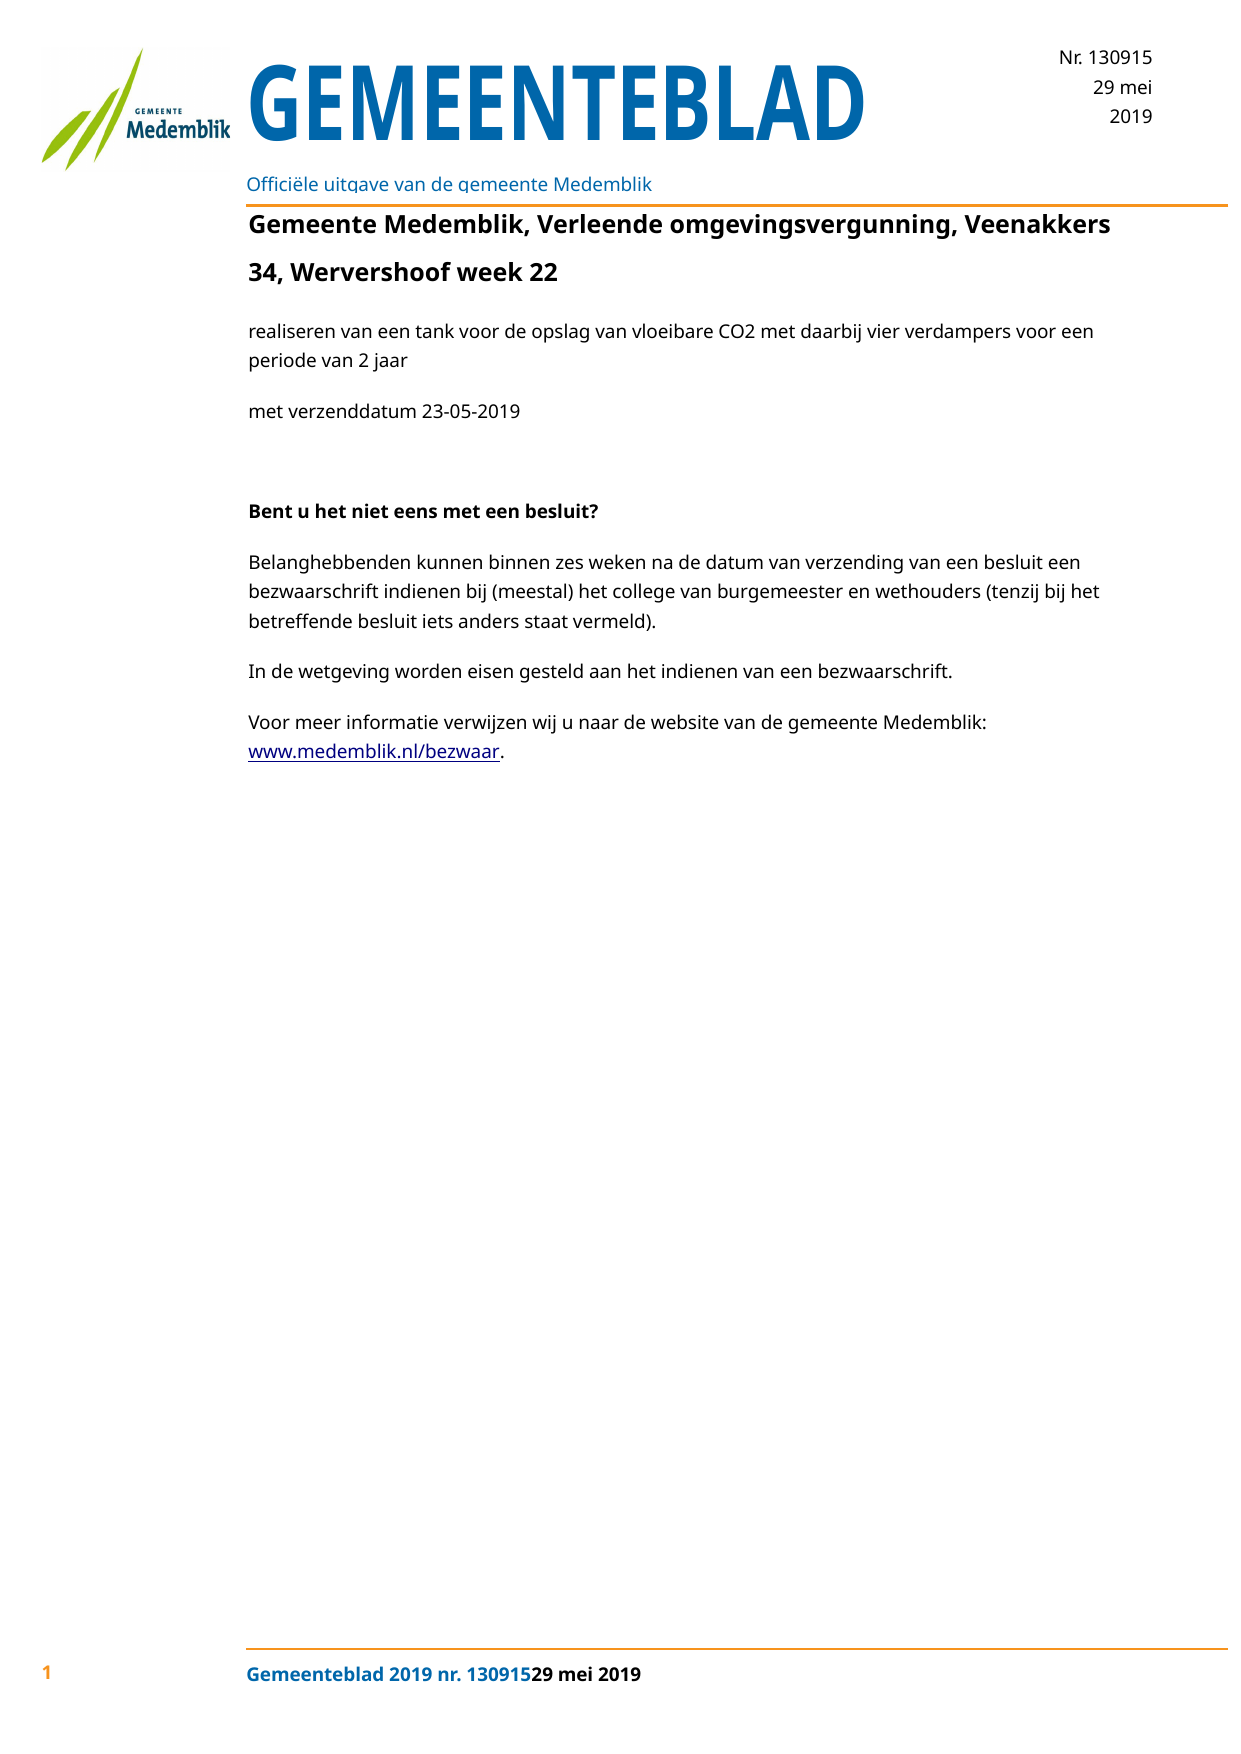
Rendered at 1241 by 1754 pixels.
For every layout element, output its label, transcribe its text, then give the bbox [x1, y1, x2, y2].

text realiseren van een tank voor de opslag van vloeibare CO2 met daarbij vier verdampers voor een periode van 2 jaar [248, 318, 1152, 373]
text Gemeente Medemblik, Verleende omgevingsvergunning, Veenakkers 34, Wervershoof week 22 [248, 207, 1152, 288]
picture [41, 47, 231, 172]
text Bent u het niet eens met een besluit? [248, 499, 1152, 524]
text Belanghebbenden kunnen binnen zes weken na de datum van verzending van een besluit een bezwaarschrift indienen bij (meestal) het college van burgemeester en wethouders (tenzij bij het betreffende besluit iets anders staat vermeld). [248, 549, 1152, 634]
text Voor meer informatie verwijzen wij u naar de website van de gemeente Medemblik: www.medemblik.nl/bezwaar. [248, 709, 1152, 764]
text met verzenddatum 23-05-2019 [248, 398, 1152, 424]
text In de wetgeving worden eisen gesteld aan het indienen van een bezwaarschrift. [248, 659, 1152, 684]
